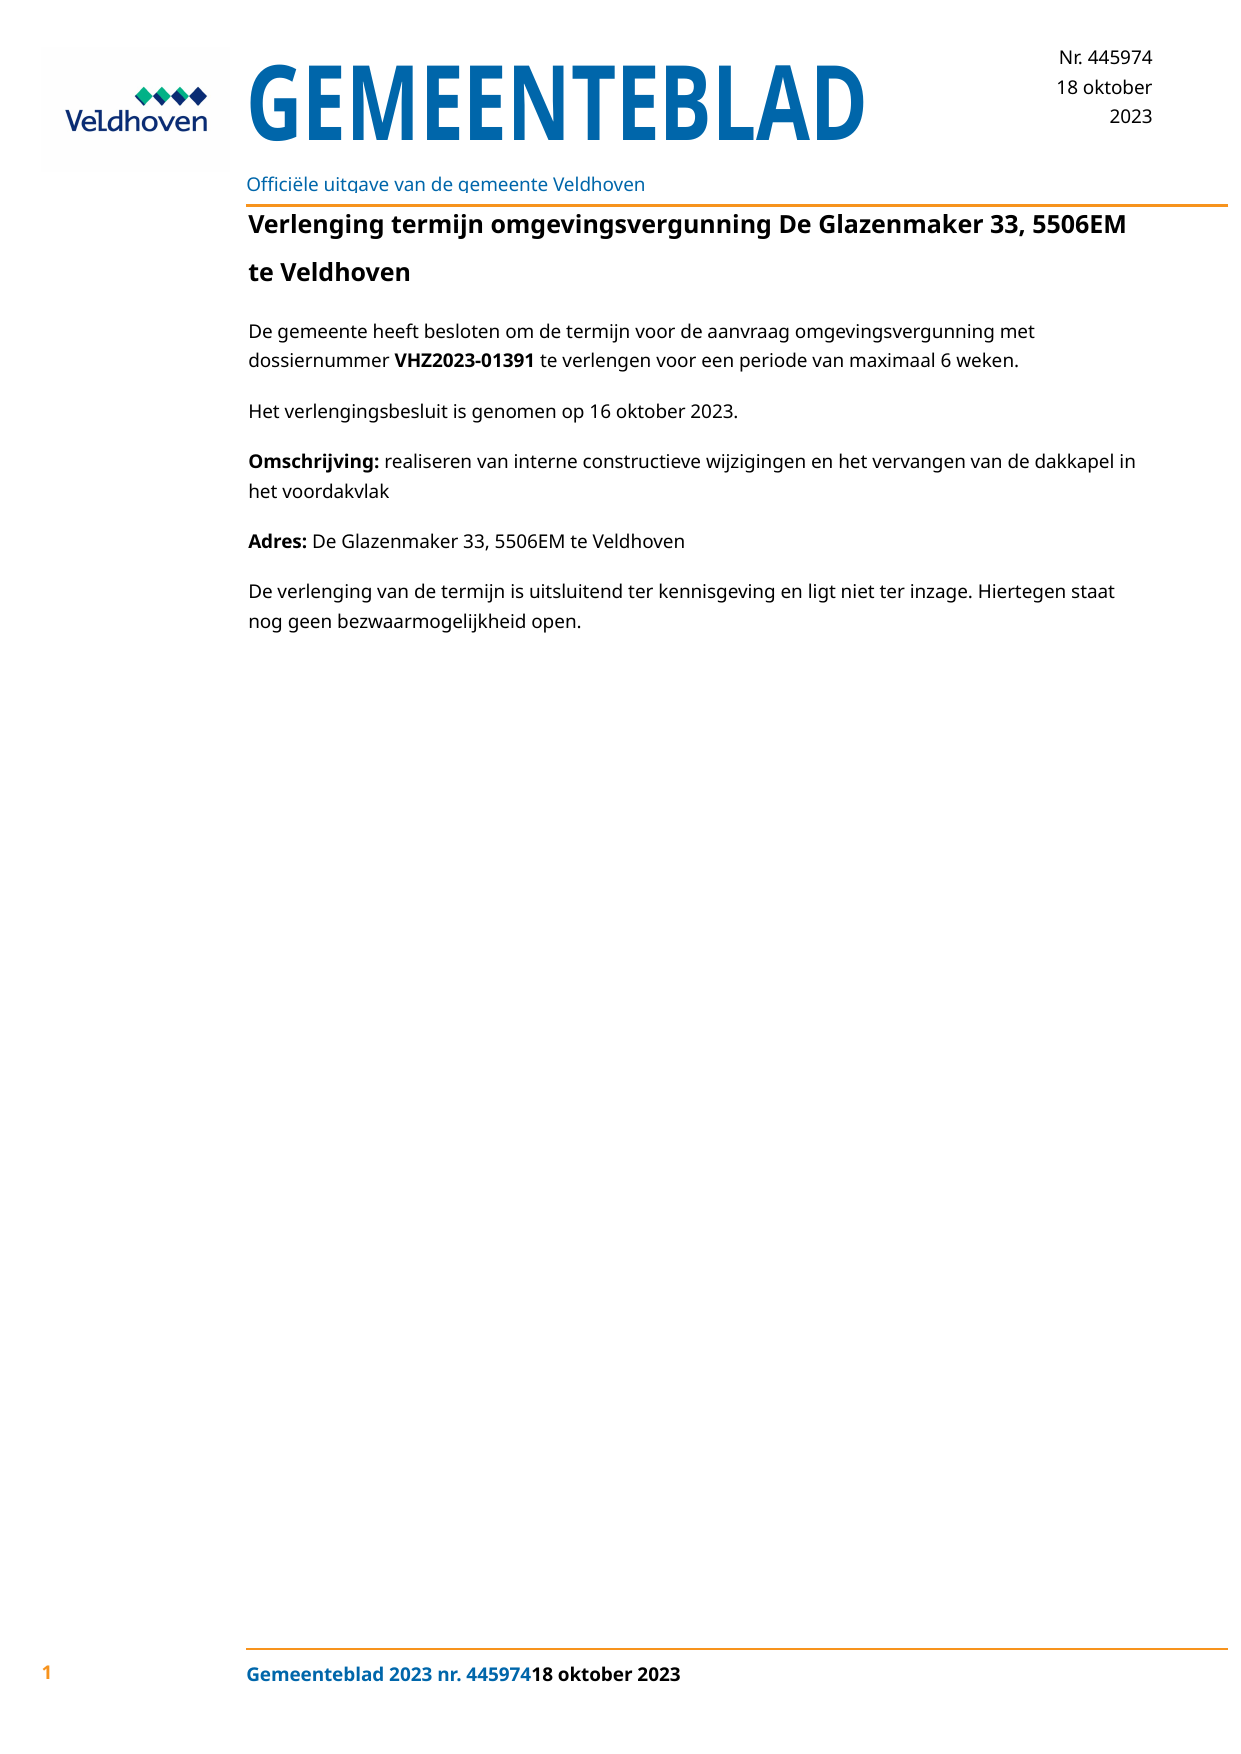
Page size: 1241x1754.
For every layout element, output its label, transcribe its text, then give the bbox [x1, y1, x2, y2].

picture [41, 47, 231, 172]
text Adres: De Glazenmaker 33, 5506EM te Veldhoven [248, 528, 1152, 554]
text Het verlengingsbesluit is genomen op 16 oktober 2023. [248, 398, 1152, 424]
text De gemeente heeft besloten om de termijn voor de aanvraag omgevingsvergunning met dossiernummer VHZ2023-01391 te verlengen voor een periode van maximaal 6 weken. [248, 318, 1152, 373]
text Verlenging termijn omgevingsvergunning De Glazenmaker 33, 5506EM te Veldhoven [248, 207, 1152, 288]
text Omschrijving: realiseren van interne constructieve wijzigingen en het vervangen van de dakkapel in het voordakvlak [248, 448, 1152, 504]
text De verlenging van de termijn is uitsluitend ter kennisgeving en ligt niet ter inzage. Hiertegen staat nog geen bezwaarmogelijkheid open. [248, 579, 1152, 634]
